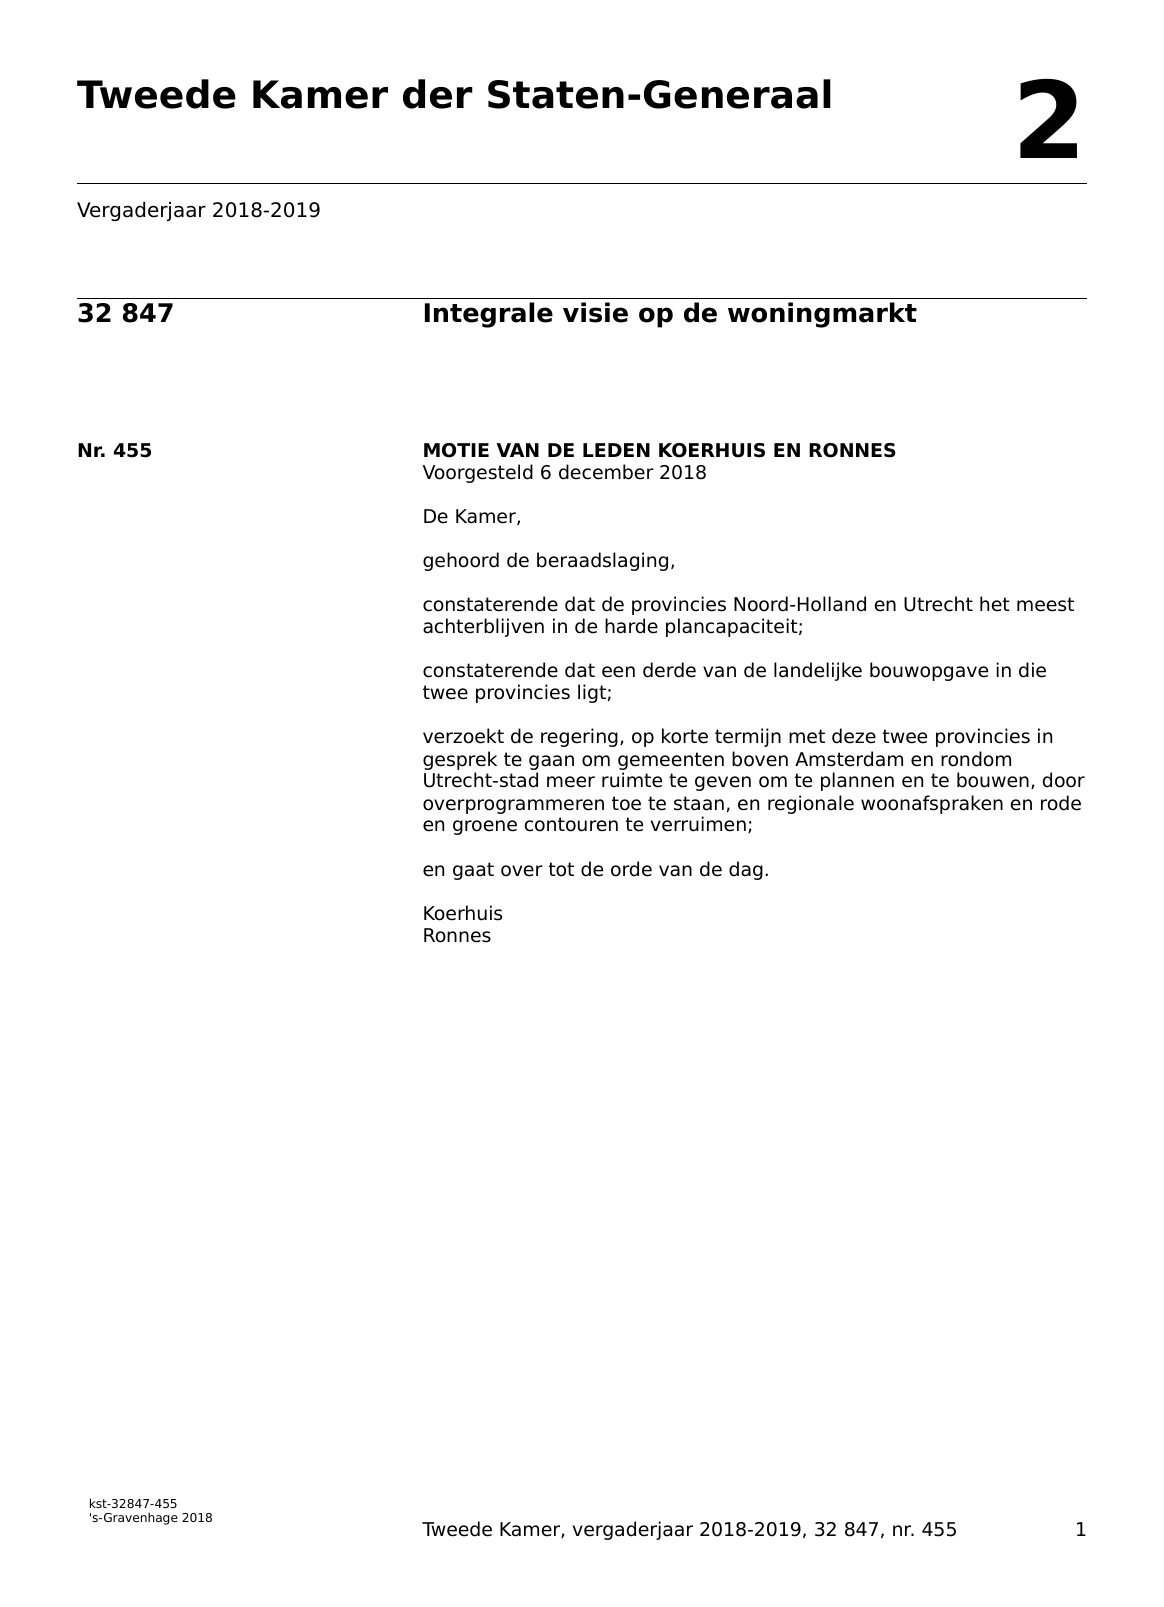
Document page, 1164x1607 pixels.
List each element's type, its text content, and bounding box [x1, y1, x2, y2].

text Koerhuis [422, 903, 1087, 925]
text constaterende dat de provincies Noord-Holland en Utrecht het meest achterblijven in de harde plancapaciteit; [422, 594, 1087, 638]
text constaterende dat een derde van de landelijke bouwopgave in die twee provincies ligt; [422, 660, 1087, 704]
text kst-32847-455 [88, 1497, 323, 1511]
text Ronnes [422, 925, 1087, 947]
table_cell Vergaderjaar 2018-2019 [77, 184, 1087, 298]
table_header Tweede Kamer der Staten-Generaal [77, 59, 886, 183]
subtitle Nr. 455 MOTIE VAN DE LEDEN KOERHUIS EN RONNES [77, 440, 1087, 462]
text 's-Gravenhage 2018 [88, 1511, 323, 1525]
text gehoord de beraadslaging, [422, 550, 1087, 572]
subtitle 32 847 Integrale visie op de woningmarkt [77, 299, 1087, 329]
text Voorgesteld 6 december 2018 [422, 462, 1087, 484]
text en gaat over tot de orde van de dag. [422, 858, 1087, 881]
text verzoekt de regering, op korte termijn met deze twee provincies in gesprek te gaan om gemeenten boven Amsterdam en rondom Utrecht-stad meer ruimte te geven om te plannen en te bouwen, door overprogrammeren toe te staan, en regionale woonafspraken en rode en groene contouren te verruimen; [422, 726, 1087, 836]
text De Kamer, [422, 506, 1087, 528]
table_header 2 [886, 59, 1087, 183]
